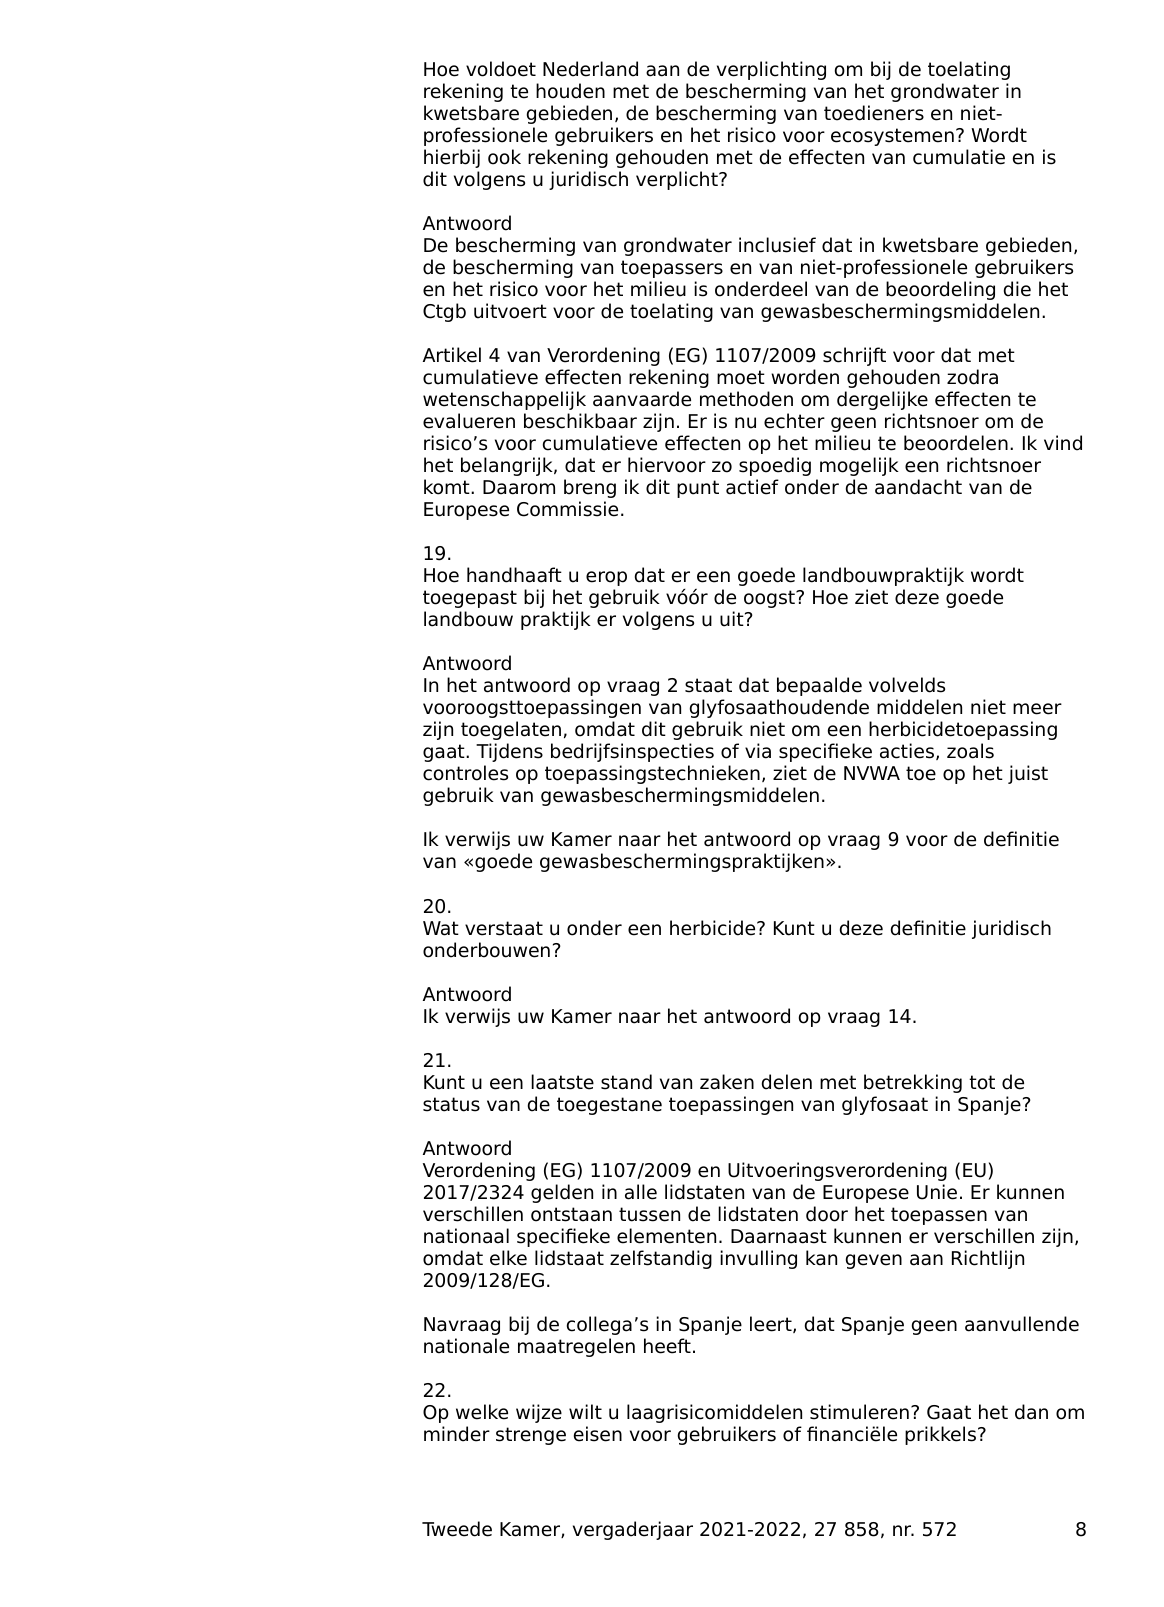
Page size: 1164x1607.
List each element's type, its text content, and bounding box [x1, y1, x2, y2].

text Kunt u een laatste stand van zaken delen met betrekking tot de status van de toegestane toepassingen van glyfosaat in Spanje? [422, 1072, 1087, 1116]
text 20. [422, 896, 1087, 917]
text In het antwoord op vraag 2 staat dat bepaalde volvelds vooroogsttoepassingen van glyfosaathoudende middelen niet meer zijn toegelaten, omdat dit gebruik niet om een herbicidetoepassing gaat. Tijdens bedrijfsinspecties of via specifieke acties, zoals controles op toepassingstechnieken, ziet de NVWA toe op het juist gebruik van gewasbeschermingsmiddelen. [422, 675, 1087, 807]
text Ik verwijs uw Kamer naar het antwoord op vraag 9 voor de definitie van «goede gewasbeschermingspraktijken». [422, 829, 1087, 873]
text Antwoord [422, 984, 1087, 1006]
text Antwoord [422, 653, 1087, 675]
text Op welke wijze wilt u laagrisicomiddelen stimuleren? Gaat het dan om minder strenge eisen voor gebruikers of financiële prikkels? [422, 1402, 1087, 1446]
text Verordening (EG) 1107/2009 en Uitvoeringsverordening (EU) 2017/2324 gelden in alle lidstaten van de Europese Unie. Er kunnen verschillen ontstaan tussen de lidstaten door het toepassen van nationaal specifieke elementen. Daarnaast kunnen er verschillen zijn, omdat elke lidstaat zelfstandig invulling kan geven aan Richtlijn 2009/128/EG. [422, 1160, 1087, 1292]
text 19. [422, 543, 1087, 565]
text Antwoord [422, 1138, 1087, 1160]
text Hoe handhaaft u erop dat er een goede landbouwpraktijk wordt toegepast bij het gebruik vóór de oogst? Hoe ziet deze goede landbouw praktijk er volgens u uit? [422, 565, 1087, 631]
text 21. [422, 1050, 1087, 1072]
text Antwoord [422, 213, 1087, 235]
text Navraag bij de collega’s in Spanje leert, dat Spanje geen aanvullende nationale maatregelen heeft. [422, 1314, 1087, 1358]
text Hoe voldoet Nederland aan de verplichting om bij de toelating rekening te houden met de bescherming van het grondwater in kwetsbare gebieden, de bescherming van toedieners en niet-professionele gebruikers en het risico voor ecosystemen? Wordt hierbij ook rekening gehouden met de effecten van cumulatie en is dit volgens u juridisch verplicht? [422, 59, 1087, 191]
text Wat verstaat u onder een herbicide? Kunt u deze definitie juridisch onderbouwen? [422, 917, 1087, 961]
text Artikel 4 van Verordening (EG) 1107/2009 schrijft voor dat met cumulatieve effecten rekening moet worden gehouden zodra wetenschappelijk aanvaarde methoden om dergelijke effecten te evalueren beschikbaar zijn. Er is nu echter geen richtsnoer om de risico’s voor cumulatieve effecten op het milieu te beoordelen. Ik vind het belangrijk, dat er hiervoor zo spoedig mogelijk een richtsnoer komt. Daarom breng ik dit punt actief onder de aandacht van de Europese Commissie. [422, 345, 1087, 521]
text 22. [422, 1380, 1087, 1402]
text De bescherming van grondwater inclusief dat in kwetsbare gebieden, de bescherming van toepassers en van niet-professionele gebruikers en het risico voor het milieu is onderdeel van de beoordeling die het Ctgb uitvoert voor de toelating van gewasbeschermingsmiddelen. [422, 235, 1087, 323]
text Ik verwijs uw Kamer naar het antwoord op vraag 14. [422, 1006, 1087, 1028]
